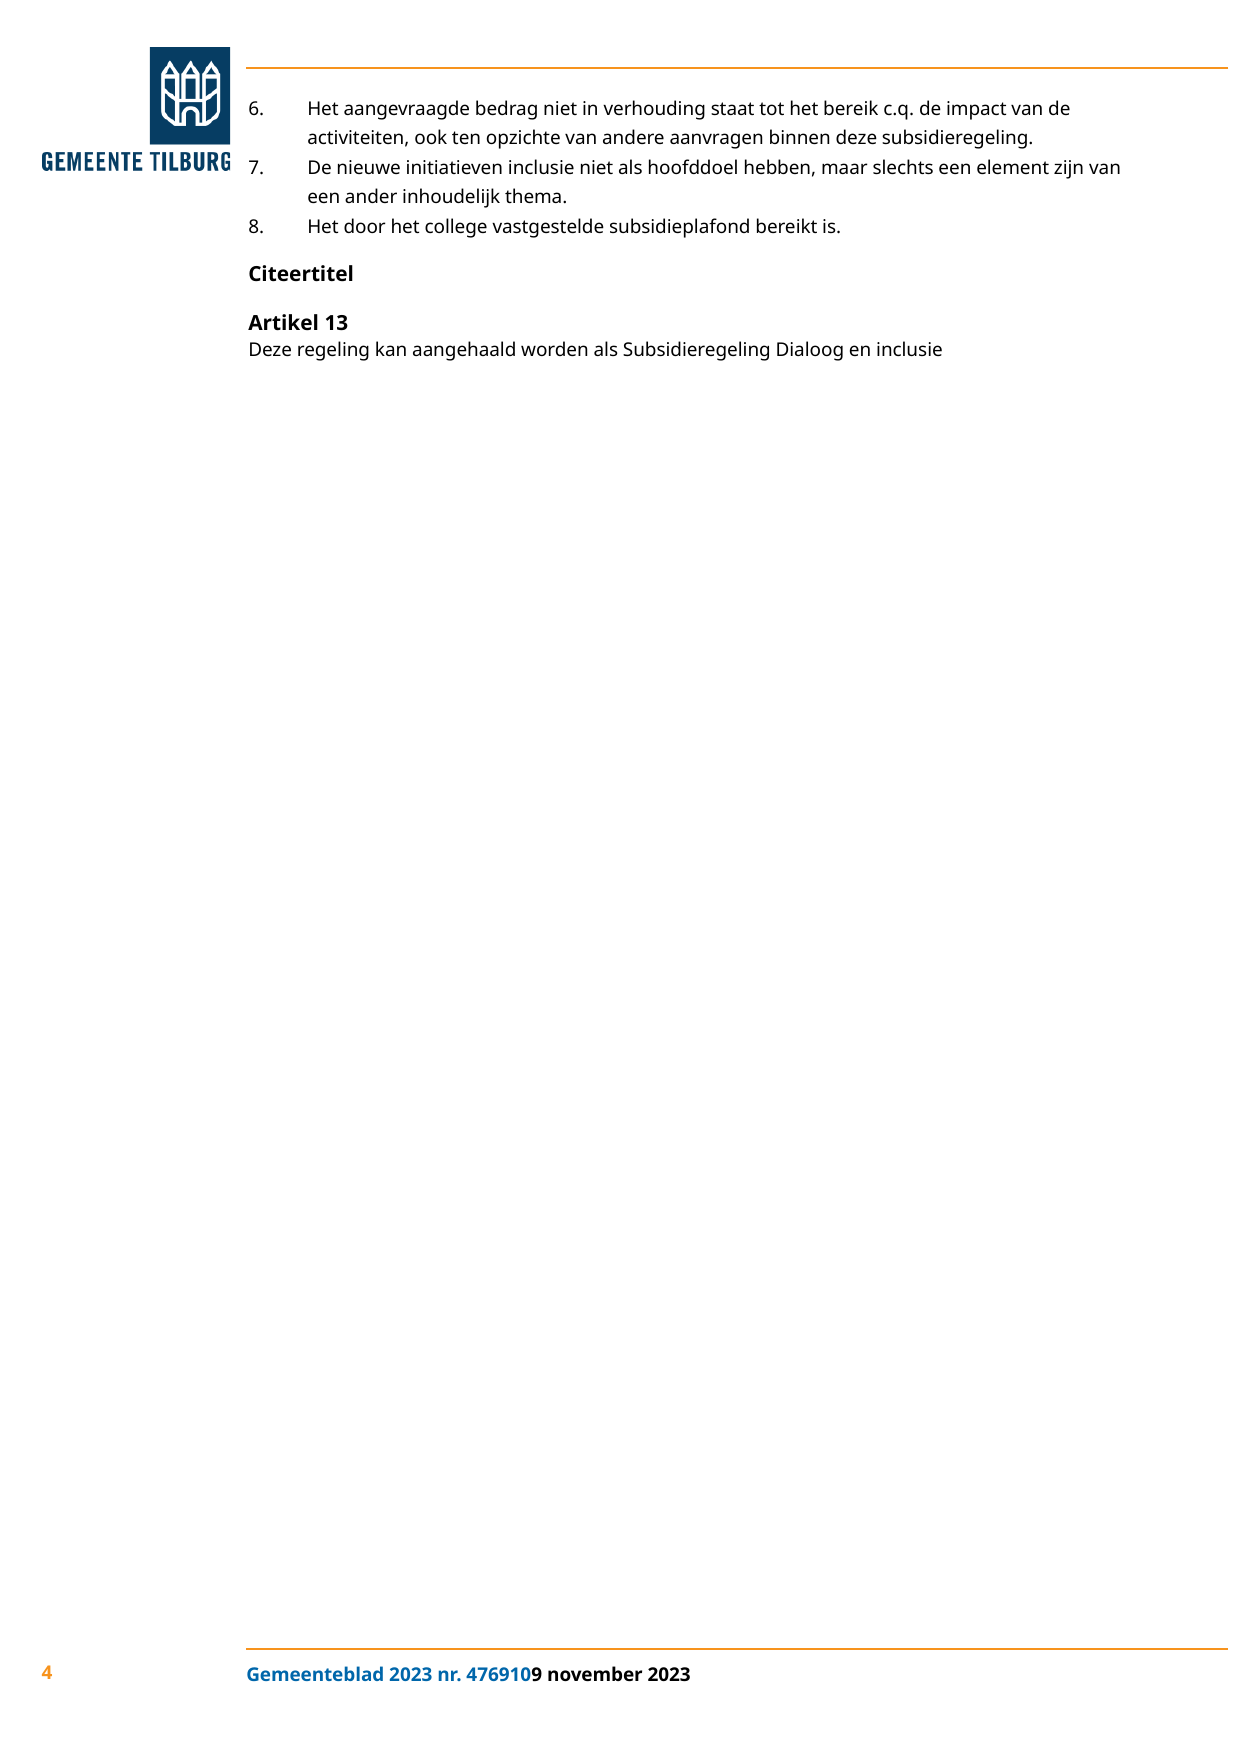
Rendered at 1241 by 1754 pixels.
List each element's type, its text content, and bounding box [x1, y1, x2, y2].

picture [41, 47, 231, 172]
text Artikel 13 [248, 308, 1152, 336]
list De nieuwe initiatieven inclusie niet als hoofddoel hebben, maar slechts een element zijn van een ander inhoudelijk thema. [248, 154, 1152, 209]
list Het aangevraagde bedrag niet in verhouding staat tot het bereik c.q. de impact van de activiteiten, ook ten opzichte van andere aanvragen binnen deze subsidieregeling. [248, 95, 1152, 150]
text Deze regeling kan aangehaald worden als Subsidieregeling Dialoog en inclusie [248, 336, 1152, 362]
text Citeertitel [248, 259, 1152, 287]
list Het door het college vastgestelde subsidieplafond bereikt is. [248, 213, 1152, 239]
